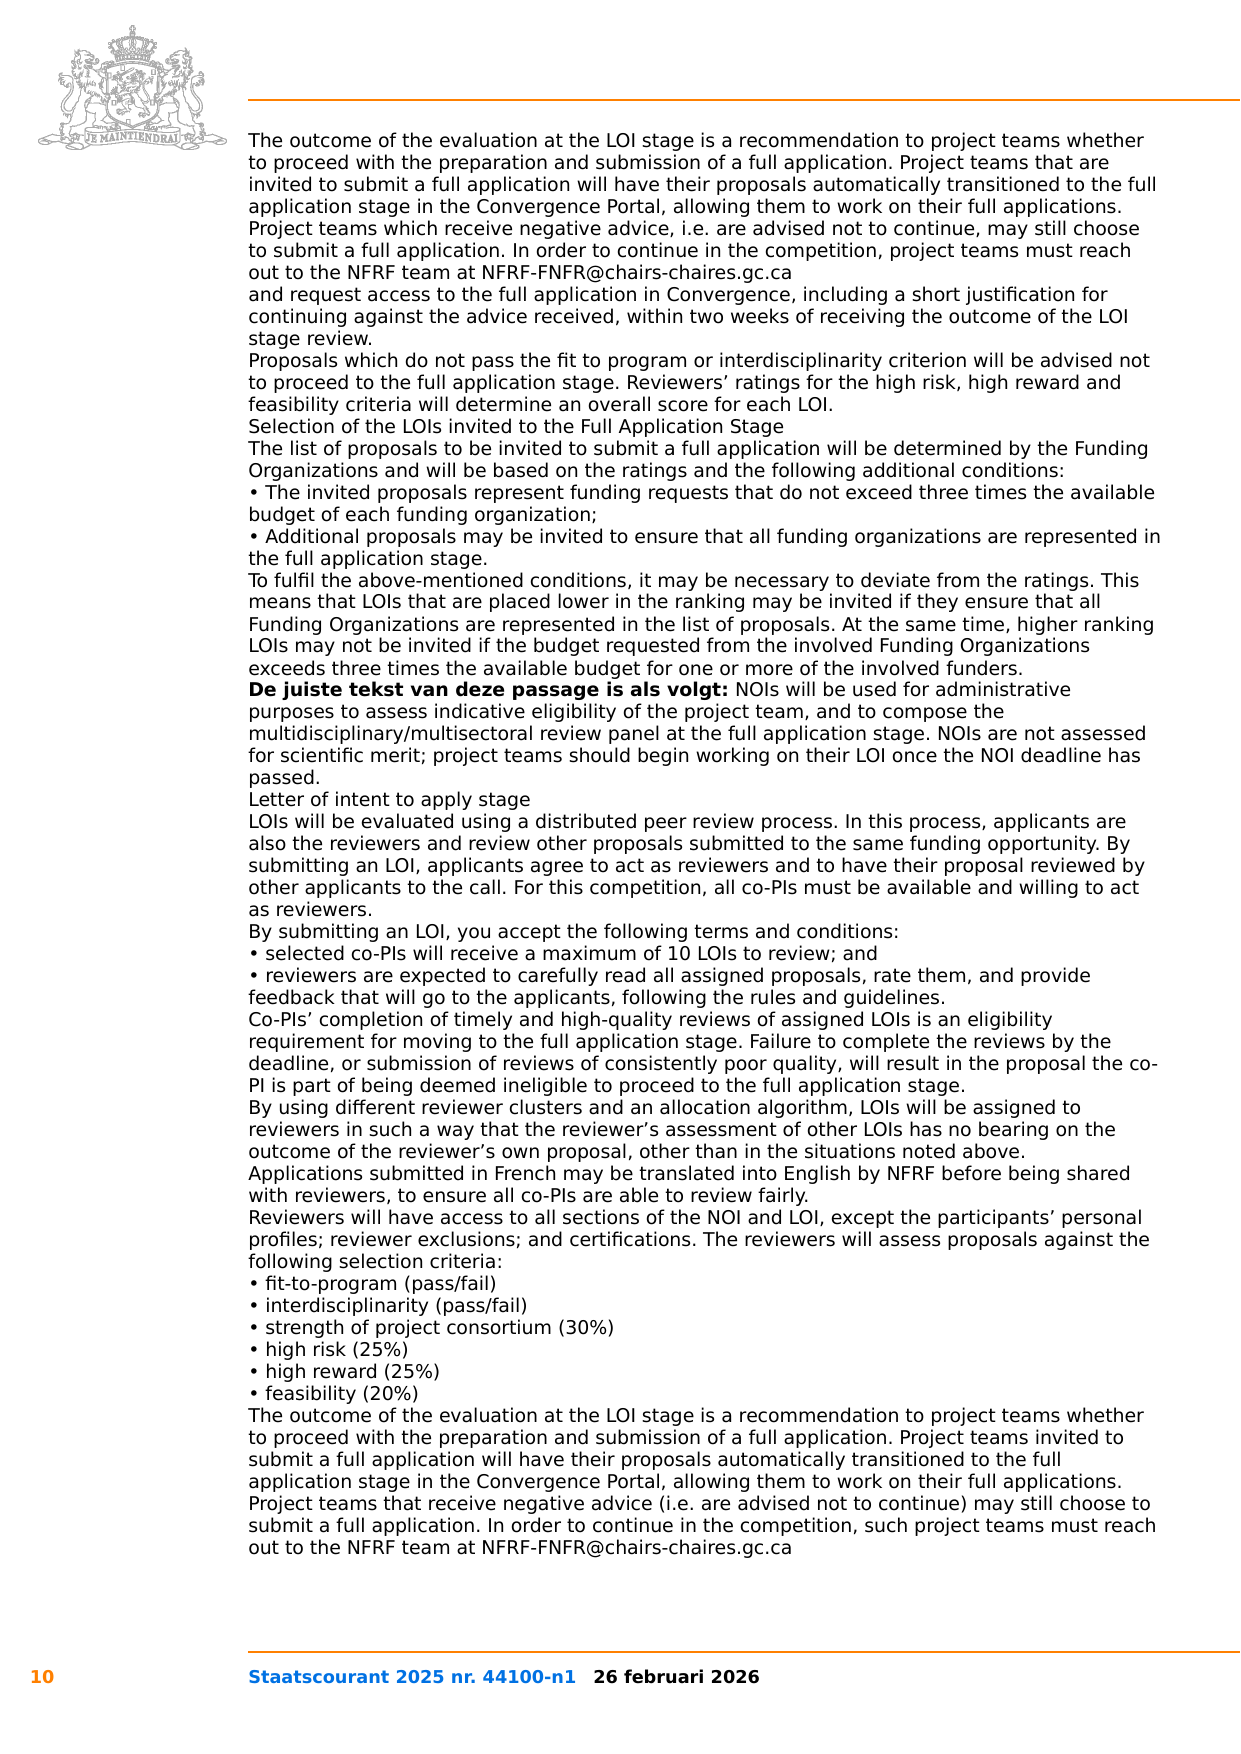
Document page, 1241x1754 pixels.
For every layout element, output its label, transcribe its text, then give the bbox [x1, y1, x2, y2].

text • feasibility (20%) [248, 1383, 1163, 1405]
text Applications submitted in French may be translated into English by NFRF before being shared with reviewers, to ensure all co-PIs are able to review fairly. [248, 1163, 1163, 1207]
text and request access to the full application in Convergence, including a short justification for continuing against the advice received, within two weeks of receiving the outcome of the LOI stage review. [248, 284, 1163, 350]
text • Additional proposals may be invited to ensure that all funding organizations are represented in the full application stage. [248, 526, 1163, 569]
text • fit-to-program (pass/fail) [248, 1273, 1163, 1295]
picture [38, 25, 227, 150]
text De juiste tekst van deze passage is als volgt: NOIs will be used for administrative purposes to assess indicative eligibility of the project team, and to compose the multidisciplinary/multisectoral review panel at the full application stage. NOIs are not assessed for scientific merit; project teams should begin working on their LOI once the NOI deadline has passed. [248, 679, 1163, 789]
text Reviewers will have access to all sections of the NOI and LOI, except the participants’ personal profiles; reviewer exclusions; and certifications. The reviewers will assess proposals against the following selection criteria: [248, 1207, 1163, 1273]
text LOIs will be evaluated using a distributed peer review process. In this process, applicants are also the reviewers and review other proposals submitted to the same funding opportunity. By submitting an LOI, applicants agree to act as reviewers and to have their proposal reviewed by other applicants to the call. For this competition, all co-PIs must be available and willing to act as reviewers. [248, 811, 1163, 921]
text • interdisciplinarity (pass/fail) [248, 1295, 1163, 1317]
text The outcome of the evaluation at the LOI stage is a recommendation to project teams whether to proceed with the preparation and submission of a full application. Project teams invited to submit a full application will have their proposals automatically transitioned to the full application stage in the Convergence Portal, allowing them to work on their full applications. Project teams that receive negative advice (i.e. are advised not to continue) may still choose to submit a full application. In order to continue in the competition, such project teams must reach out to the NFRF team at NFRF-FNFR@chairs-chaires.gc.ca [248, 1405, 1163, 1558]
text • The invited proposals represent funding requests that do not exceed three times the available budget of each funding organization; [248, 482, 1163, 526]
text By using different reviewer clusters and an allocation algorithm, LOIs will be assigned to reviewers in such a way that the reviewer’s assessment of other LOIs has no bearing on the outcome of the reviewer’s own proposal, other than in the situations noted above. [248, 1097, 1163, 1163]
text Co-PIs’ completion of timely and high-quality reviews of assigned LOIs is an eligibility requirement for moving to the full application stage. Failure to complete the reviews by the deadline, or submission of reviews of consistently poor quality, will result in the proposal the co-PI is part of being deemed ineligible to proceed to the full application stage. [248, 1009, 1163, 1097]
text • strength of project consortium (30%) [248, 1317, 1163, 1339]
text Proposals which do not pass the fit to program or interdisciplinarity criterion will be advised not to proceed to the full application stage. Reviewers’ ratings for the high risk, high reward and feasibility criteria will determine an overall score for each LOI. [248, 350, 1163, 416]
text • high risk (25%) [248, 1339, 1163, 1361]
text Letter of intent to apply stage [248, 789, 1163, 811]
text • high reward (25%) [248, 1361, 1163, 1383]
text The outcome of the evaluation at the LOI stage is a recommendation to project teams whether to proceed with the preparation and submission of a full application. Project teams that are invited to submit a full application will have their proposals automatically transitioned to the full application stage in the Convergence Portal, allowing them to work on their full applications. Project teams which receive negative advice, i.e. are advised not to continue, may still choose to submit a full application. In order to continue in the competition, project teams must reach out to the NFRF team at NFRF-FNFR@chairs-chaires.gc.ca [248, 130, 1163, 284]
text • selected co-PIs will receive a maximum of 10 LOIs to review; and [248, 943, 1163, 965]
text By submitting an LOI, you accept the following terms and conditions: [248, 921, 1163, 943]
text To fulfil the above-mentioned conditions, it may be necessary to deviate from the ratings. This means that LOIs that are placed lower in the ranking may be invited if they ensure that all Funding Organizations are represented in the list of proposals. At the same time, higher ranking LOIs may not be invited if the budget requested from the involved Funding Organizations exceeds three times the available budget for one or more of the involved funders. [248, 569, 1163, 679]
text • reviewers are expected to carefully read all assigned proposals, rate them, and provide feedback that will go to the applicants, following the rules and guidelines. [248, 965, 1163, 1009]
text Selection of the LOIs invited to the Full Application Stage [248, 416, 1163, 438]
text The list of proposals to be invited to submit a full application will be determined by the Funding Organizations and will be based on the ratings and the following additional conditions: [248, 438, 1163, 482]
